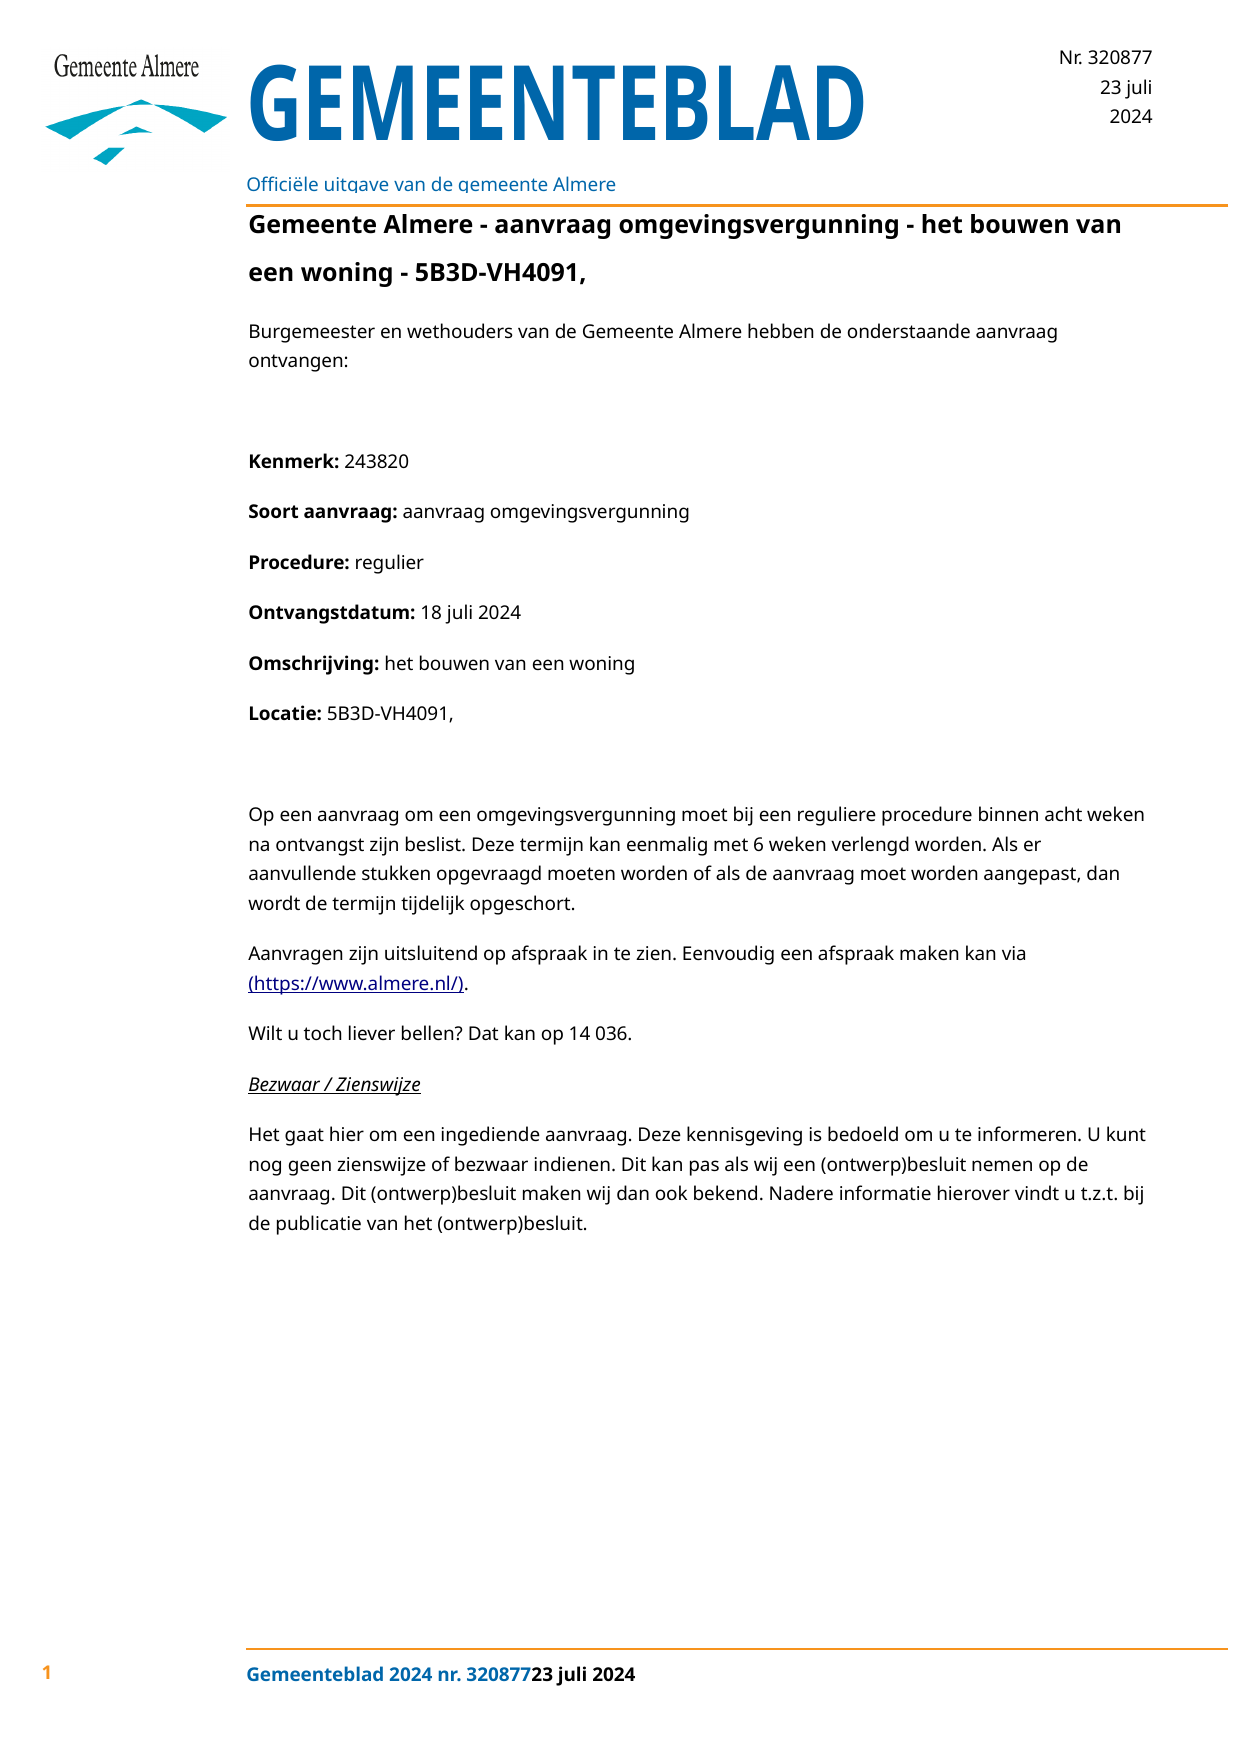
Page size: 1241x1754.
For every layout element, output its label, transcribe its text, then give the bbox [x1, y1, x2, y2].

text Locatie: 5B3D-VH4091, [248, 700, 1152, 726]
text Het gaat hier om een ingediende aanvraag. Deze kennisgeving is bedoeld om u te informeren. U kunt nog geen zienswijze of bezwaar indienen. Dit kan pas als wij een (ontwerp)besluit nemen op de aanvraag. Dit (ontwerp)besluit maken wij dan ook bekend. Nadere informatie hierover vindt u t.z.t. bij de publicatie van het (ontwerp)besluit. [248, 1121, 1152, 1236]
text Burgemeester en wethouders van de Gemeente Almere hebben de onderstaande aanvraag ontvangen: [248, 318, 1152, 373]
picture [41, 47, 231, 172]
text Wilt u toch liever bellen? Dat kan op 14 036. [248, 1020, 1152, 1046]
text Bezwaar / Zienswijze [248, 1071, 1152, 1097]
text Procedure: regulier [248, 549, 1152, 575]
text Soort aanvraag: aanvraag omgevingsvergunning [248, 499, 1152, 524]
text Gemeente Almere - aanvraag omgevingsvergunning - het bouwen van een woning - 5B3D-VH4091, [248, 207, 1152, 288]
text Op een aanvraag om een omgevingsvergunning moet bij een reguliere procedure binnen acht weken na ontvangst zijn beslist. Deze termijn kan eenmalig met 6 weken verlengd worden. Als er aanvullende stukken opgevraagd moeten worden of als de aanvraag moet worden aangepast, dan wordt de termijn tijdelijk opgeschort. [248, 801, 1152, 916]
text Kenmerk: 243820 [248, 448, 1152, 474]
text Aanvragen zijn uitsluitend op afspraak in te zien. Eenvoudig een afspraak maken kan via (https://www.almere.nl/). [248, 940, 1152, 996]
text Ontvangstdatum: 18 juli 2024 [248, 599, 1152, 625]
text Omschrijving: het bouwen van een woning [248, 650, 1152, 676]
